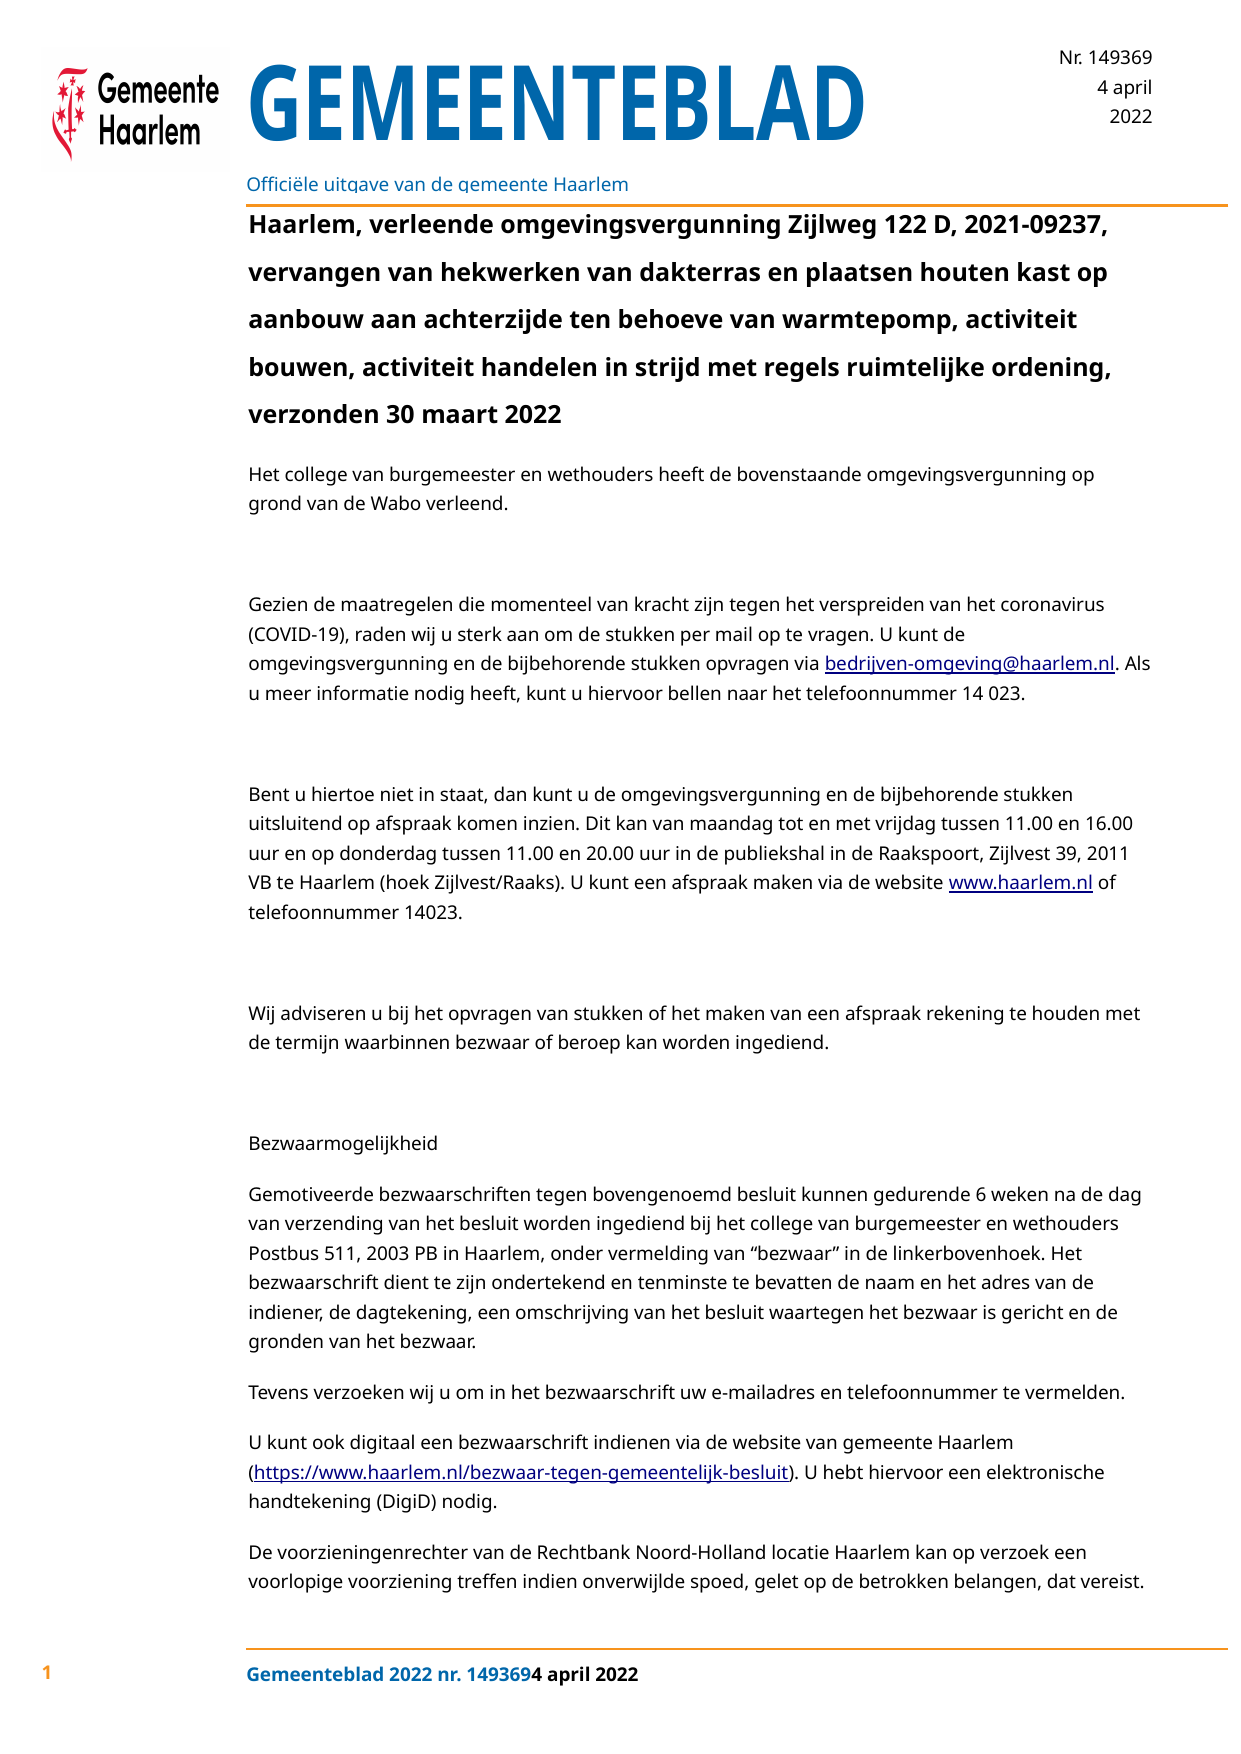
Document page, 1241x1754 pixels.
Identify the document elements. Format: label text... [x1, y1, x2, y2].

text Bezwaarmogelijkheid [248, 1130, 1152, 1156]
text Tevens verzoeken wij u om in het bezwaarschrift uw e-mailadres en telefoonnummer te vermelden. [248, 1379, 1152, 1405]
text Wij adviseren u bij het opvragen van stukken of het maken van een afspraak rekening te houden met de termijn waarbinnen bezwaar of beroep kan worden ingediend. [248, 1000, 1152, 1055]
picture [41, 47, 231, 172]
text Het college van burgemeester en wethouders heeft de bovenstaande omgevingsvergunning op grond van de Wabo verleend. [248, 461, 1152, 516]
text Haarlem, verleende omgevingsvergunning Zijlweg 122 D, 2021-09237, vervangen van hekwerken van dakterras en plaatsen houten kast op aanbouw aan achterzijde ten behoeve van warmtepomp, activiteit bouwen, activiteit handelen in strijd met regels ruimtelijke ordening, verzonden 30 maart 2022 [248, 207, 1152, 431]
text Gemotiveerde bezwaarschriften tegen bovengenoemd besluit kunnen gedurende 6 weken na de dag van verzending van het besluit worden ingediend bij het college van burgemeester en wethouders Postbus 511, 2003 PB in Haarlem, onder vermelding van “bezwaar” in de linkerbovenhoek. Het bezwaarschrift dient te zijn ondertekend en tenminste te bevatten de naam en het adres van de indiener, de dagtekening, een omschrijving van het besluit waartegen het bezwaar is gericht en de gronden van het bezwaar. [248, 1181, 1152, 1354]
text U kunt ook digitaal een bezwaarschrift indienen via de website van gemeente Haarlem (https://www.haarlem.nl/bezwaar-tegen-gemeentelijk-besluit). U hebt hiervoor een elektronische handtekening (DigiD) nodig. [248, 1429, 1152, 1514]
text De voorzieningenrechter van de Rechtbank Noord-Holland locatie Haarlem kan op verzoek een voorlopige voorziening treffen indien onverwijlde spoed, gelet op de betrokken belangen, dat vereist. [248, 1539, 1152, 1594]
text Bent u hiertoe niet in staat, dan kunt u de omgevingsvergunning en de bijbehorende stukken uitsluitend op afspraak komen inzien. Dit kan van maandag tot en met vrijdag tussen 11.00 en 16.00 uur en op donderdag tussen 11.00 en 20.00 uur in de publiekshal in de Raakspoort, Zijlvest 39, 2011 VB te Haarlem (hoek Zijlvest/Raaks). U kunt een afspraak maken via de website www.haarlem.nl of telefoonnummer 14023. [248, 781, 1152, 925]
text Gezien de maatregelen die momenteel van kracht zijn tegen het verspreiden van het coronavirus (COVID-19), raden wij u sterk aan om de stukken per mail op te vragen. U kunt de omgevingsvergunning en de bijbehorende stukken opvragen via bedrijven-omgeving@haarlem.nl. Als u meer informatie nodig heeft, kunt u hiervoor bellen naar het telefoonnummer 14 023. [248, 591, 1152, 706]
